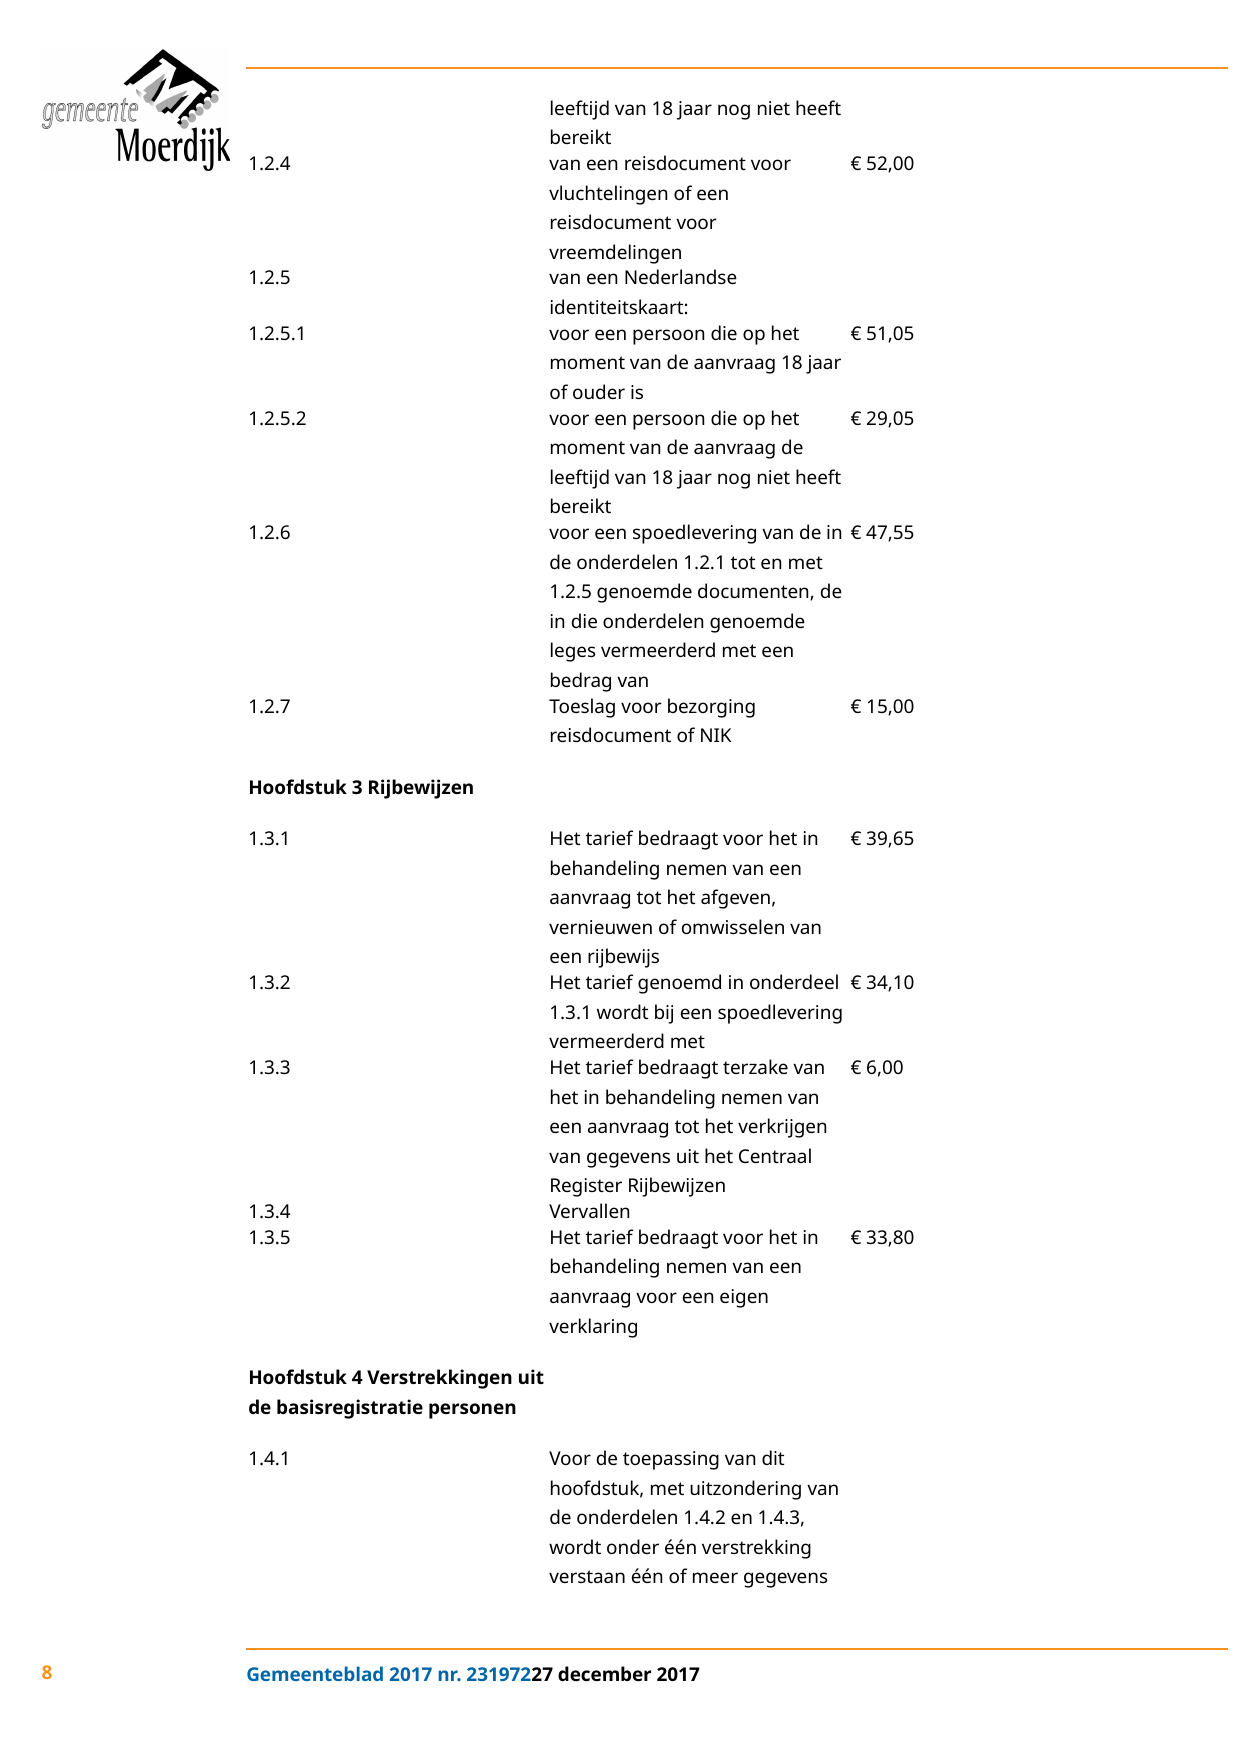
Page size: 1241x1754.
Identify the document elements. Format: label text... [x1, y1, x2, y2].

table_cell € 29,05 [850, 405, 1152, 519]
table_cell [248, 800, 549, 825]
table_cell [850, 95, 1152, 150]
table_cell Voor de toepassing van dit hoofdstuk, met uitzondering van de onderdelen 1.4.2 en 1.4.3, wordt onder één verstrekking verstaan één of meer gegevens [549, 1445, 850, 1589]
table_cell Het tarief bedraagt voor het in behandeling nemen van een aanvraag tot het afgeven, vernieuwen of omwisselen van een rijbewijs [549, 825, 850, 969]
table_cell Hoofdstuk 4 Verstrekkingen uit de basisregistratie personen [248, 1364, 549, 1420]
table_cell van een reisdocument voor vluchtelingen of een reisdocument voor vreemdelingen [549, 150, 850, 264]
table_cell 1.3.2 [248, 970, 549, 1054]
table_cell 1.3.3 [248, 1054, 549, 1198]
table_cell € 34,10 [850, 970, 1152, 1054]
table_cell voor een spoedlevering van de in de onderdelen 1.2.1 tot en met 1.2.5 genoemde documenten, de in die onderdelen genoemde leges vermeerderd met een bedrag van [549, 519, 850, 693]
picture [41, 47, 231, 172]
table_cell Het tarief bedraagt voor het in behandeling nemen van een aanvraag voor een eigen verklaring [549, 1224, 850, 1339]
table_cell € 52,00 [850, 150, 1152, 264]
table_cell 1.2.7 [248, 693, 549, 748]
table_cell [248, 748, 549, 774]
table_cell 1.2.4 [248, 150, 549, 264]
table_cell 1.2.5.1 [248, 320, 549, 405]
table_cell van een Nederlandse identiteitskaart: [549, 265, 850, 320]
table_cell leeftijd van 18 jaar nog niet heeft bereikt [549, 95, 850, 150]
table_cell [248, 1339, 549, 1364]
table_cell 1.2.6 [248, 519, 549, 693]
table_cell voor een persoon die op het moment van de aanvraag 18 jaar of ouder is [549, 320, 850, 405]
table_cell [850, 265, 1152, 320]
table_cell [850, 1445, 1152, 1589]
table_cell 1.3.5 [248, 1224, 549, 1339]
table_cell Het tarief genoemd in onderdeel 1.3.1 wordt bij een spoedlevering vermeerderd met [549, 970, 850, 1054]
table_cell € 47,55 [850, 519, 1152, 693]
table_cell € 6,00 [850, 1054, 1152, 1198]
table_cell 1.3.1 [248, 825, 549, 969]
table_cell € 33,80 [850, 1224, 1152, 1339]
table_cell € 15,00 [850, 693, 1152, 748]
table_cell 1.4.1 [248, 1445, 549, 1589]
table_cell € 39,65 [850, 825, 1152, 969]
table_cell [850, 1199, 1152, 1224]
table_cell € 51,05 [850, 320, 1152, 405]
table_cell 1.2.5 [248, 265, 549, 320]
table_cell [248, 95, 549, 150]
table_cell 1.3.4 [248, 1199, 549, 1224]
table_cell Toeslag voor bezorging reisdocument of NIK [549, 693, 850, 748]
table_cell [248, 1420, 549, 1445]
table_cell Vervallen [549, 1199, 850, 1224]
table_cell Het tarief bedraagt terzake van het in behandeling nemen van een aanvraag tot het verkrijgen van gegevens uit het Centraal Register Rijbewijzen [549, 1054, 850, 1198]
table_cell Hoofdstuk 3 Rijbewijzen [248, 774, 549, 800]
table_cell 1.2.5.2 [248, 405, 549, 519]
table_cell voor een persoon die op het moment van de aanvraag de leeftijd van 18 jaar nog niet heeft bereikt [549, 405, 850, 519]
